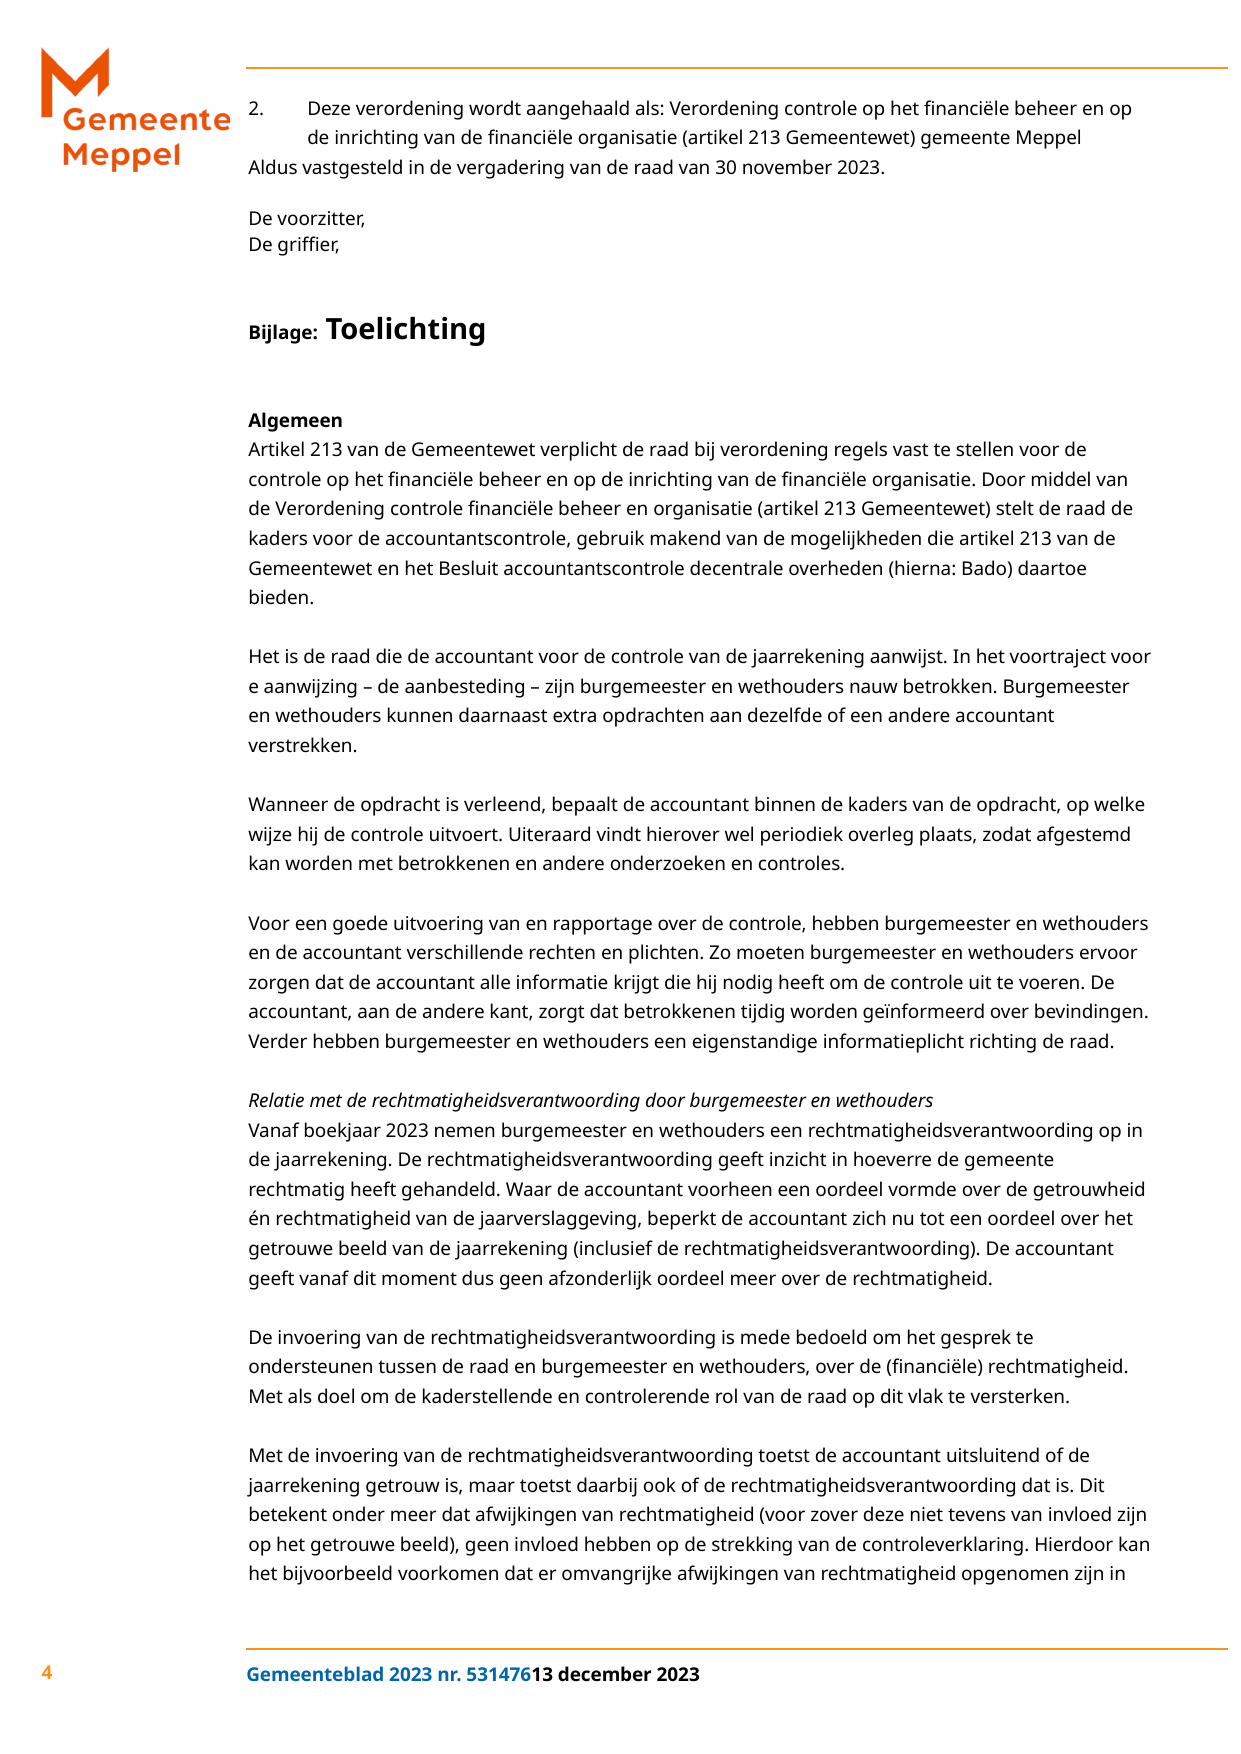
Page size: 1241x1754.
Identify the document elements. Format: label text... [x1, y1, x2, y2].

text Vanaf boekjaar 2023 nemen burgemeester en wethouders een rechtmatigheidsverantwoording op in de jaarrekening. De rechtmatigheidsverantwoording geeft inzicht in hoeverre de gemeente rechtmatig heeft gehandeld. Waar de accountant voorheen een oordeel vormde over de getrouwheid én rechtmatigheid van de jaarverslaggeving, beperkt de accountant zich nu tot een oordeel over het getrouwe beeld van de jaarrekening (inclusief de rechtmatigheidsverantwoording). De accountant geeft vanaf dit moment dus geen afzonderlijk oordeel meer over de rechtmatigheid. [248, 1117, 1152, 1290]
text Verder hebben burgemeester en wethouders een eigenstandige informatieplicht richting de raad. [248, 1028, 1152, 1054]
picture [41, 47, 231, 172]
text Voor een goede uitvoering van en rapportage over de controle, hebben burgemeester en wethouders en de accountant verschillende rechten en plichten. Zo moeten burgemeester en wethouders ervoor zorgen dat de accountant alle informatie krijgt die hij nodig heeft om de controle uit te voeren. De accountant, aan de andere kant, zorgt dat betrokkenen tijdig worden geïnformeerd over bevindingen. [248, 910, 1152, 1024]
text Artikel 213 van de Gemeentewet verplicht de raad bij verordening regels vast te stellen voor de controle op het financiële beheer en op de inrichting van de financiële organisatie. Door middel van de Verordening controle financiële beheer en organisatie (artikel 213 Gemeentewet) stelt de raad de kaders voor de accountantscontrole, gebruik makend van de mogelijkheden die artikel 213 van de Gemeentewet en het Besluit accountantscontrole decentrale overheden (hierna: Bado) daartoe bieden. [248, 436, 1152, 610]
text De voorzitter, [248, 205, 1152, 231]
text Wanneer de opdracht is verleend, bepaalt de accountant binnen de kaders van de opdracht, op welke wijze hij de controle uitvoert. Uiteraard vindt hierover wel periodiek overleg plaats, zodat afgestemd kan worden met betrokkenen en andere onderzoeken en controles. [248, 791, 1152, 876]
list Deze verordening wordt aangehaald als: Verordening controle op het financiële beheer en op de inrichting van de financiële organisatie (artikel 213 Gemeentewet) gemeente Meppel [248, 95, 1152, 150]
text Bijlage: Toelichting [248, 308, 1152, 348]
text Relatie met de rechtmatigheidsverantwoording door burgemeester en wethouders [248, 1087, 1152, 1113]
text De griffier, [248, 231, 1152, 257]
text Aldus vastgesteld in de vergadering van de raad van 30 november 2023. [248, 154, 1152, 180]
text De invoering van de rechtmatigheidsverantwoording is mede bedoeld om het gesprek te ondersteunen tussen de raad en burgemeester en wethouders, over de (financiële) rechtmatigheid. Met als doel om de kaderstellende en controlerende rol van de raad op dit vlak te versterken. [248, 1324, 1152, 1409]
text Met de invoering van de rechtmatigheidsverantwoording toetst de accountant uitsluitend of de jaarrekening getrouw is, maar toetst daarbij ook of de rechtmatigheidsverantwoording dat is. Dit betekent onder meer dat afwijkingen van rechtmatigheid (voor zover deze niet tevens van invloed zijn op het getrouwe beeld), geen invloed hebben op de strekking van de controleverklaring. Hierdoor kan het bijvoorbeeld voorkomen dat er omvangrijke afwijkingen van rechtmatigheid opgenomen zijn in [248, 1442, 1152, 1586]
text Het is de raad die de accountant voor de controle van de jaarrekening aanwijst. In het voortraject voor e aanwijzing – de aanbesteding – zijn burgemeester en wethouders nauw betrokken. Burgemeester en wethouders kunnen daarnaast extra opdrachten aan dezelfde of een andere accountant verstrekken. [248, 643, 1152, 758]
text Algemeen [248, 407, 1152, 432]
